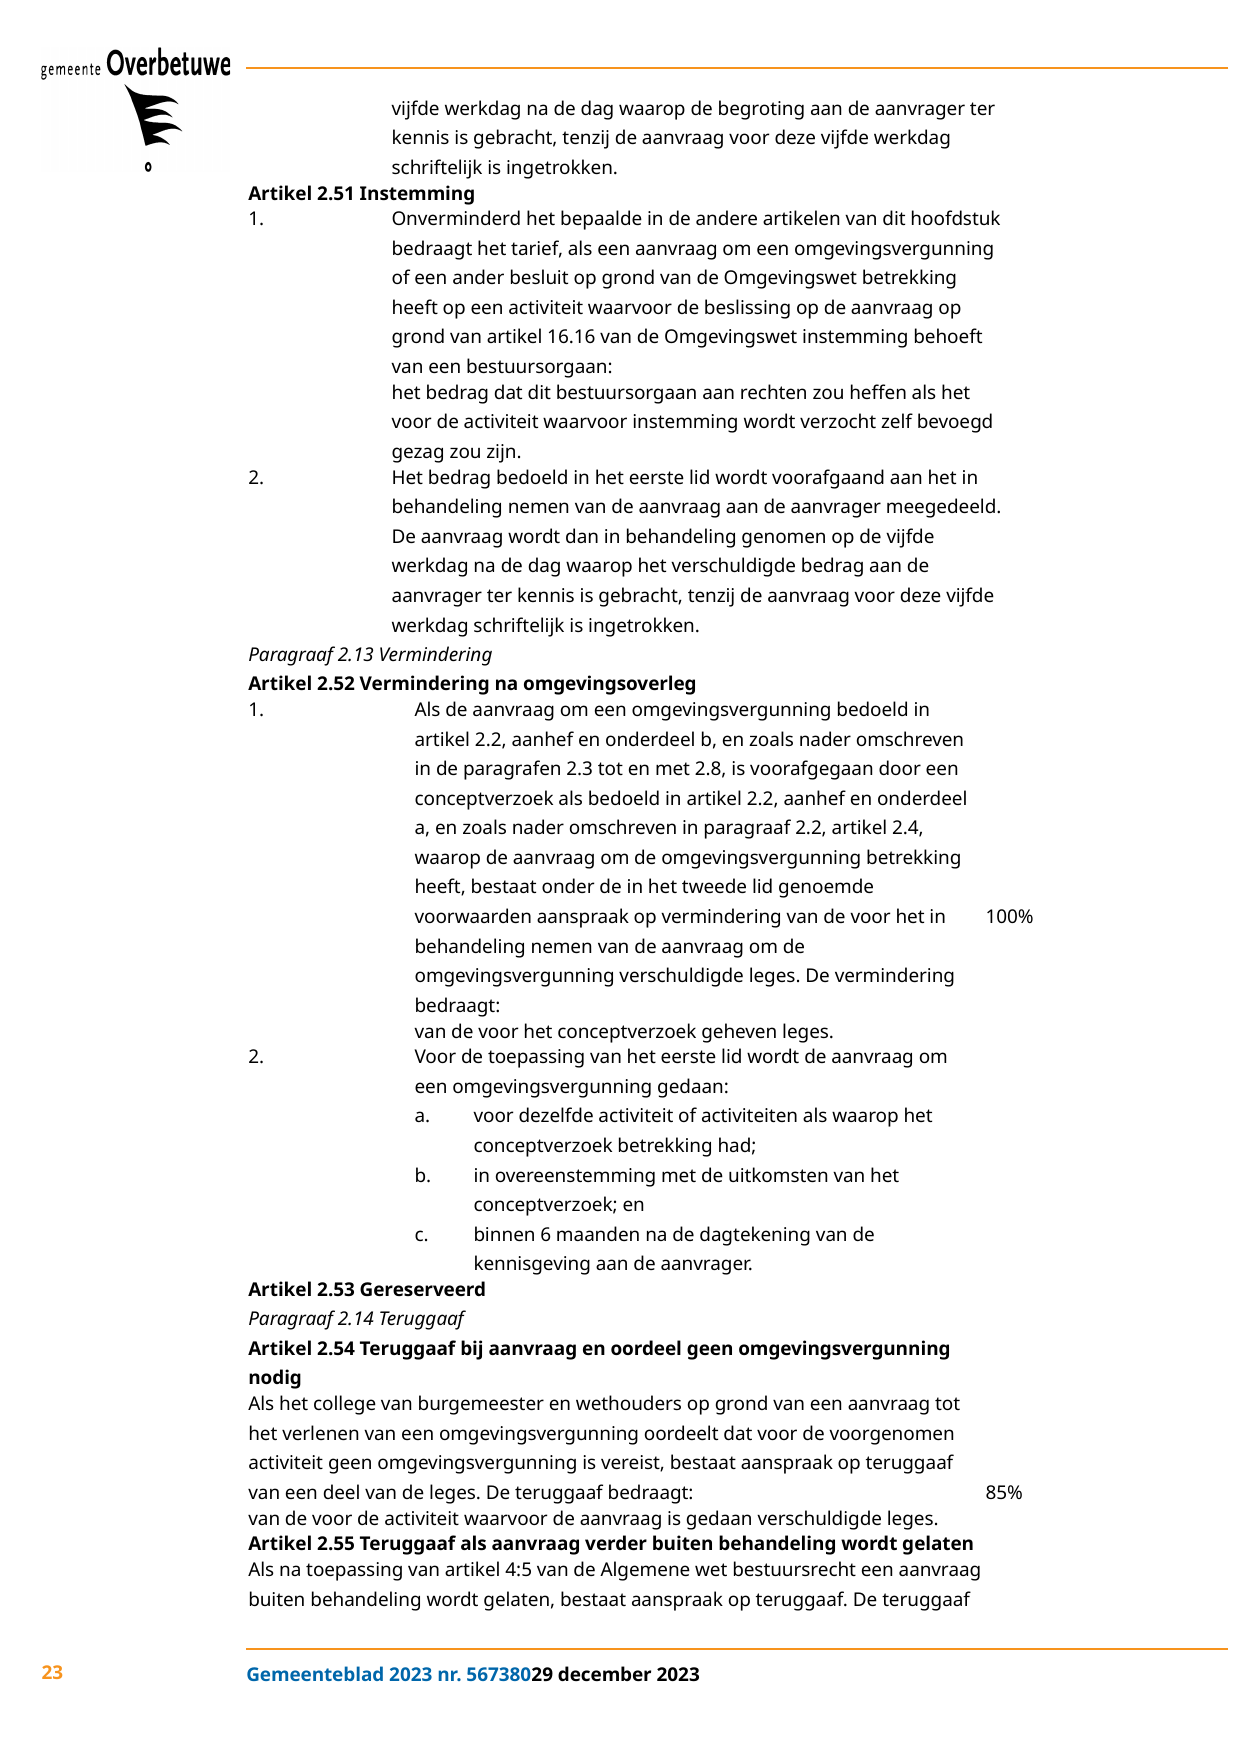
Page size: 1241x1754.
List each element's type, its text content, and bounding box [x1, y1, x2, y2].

table_cell van de voor het conceptverzoek geheven leges. [414, 1018, 985, 1043]
table_cell 1. [248, 205, 391, 379]
table_cell Het bedrag bedoeld in het eerste lid wordt voorafgaand aan het in behandeling nemen van de aanvraag aan de aanvrager meegedeeld. De aanvraag wordt dan in behandeling genomen op de vijfde werkdag na de dag waarop het verschuldigde bedrag aan de aanvrager ter kennis is gebracht, tenzij de aanvraag voor deze vijfde werkdag schriftelijk is ingetrokken. [391, 464, 1008, 638]
table_cell [248, 1018, 414, 1043]
table_cell [985, 1531, 1152, 1556]
table_cell Artikel 2.53 Gereserveerd [248, 1276, 985, 1302]
table_cell 2. [248, 1044, 414, 1276]
table_cell Als het college van burgemeester en wethouders op grond van een aanvraag tot het verlenen van een omgevingsvergunning oordeelt dat voor de voorgenomen activiteit geen omgevingsvergunning is vereist, bestaat aanspraak op teruggaaf van een deel van de leges. De teruggaaf bedraagt: [248, 1390, 985, 1505]
table_cell 1. [248, 696, 414, 1018]
table_cell [248, 379, 391, 464]
table_cell vijfde werkdag na de dag waarop de begroting aan de aanvrager ter kennis is gebracht, tenzij de aanvraag voor deze vijfde werkdag schriftelijk is ingetrokken. [391, 95, 1008, 180]
table_cell Als na toepassing van artikel 4:5 van de Algemene wet bestuursrecht een aanvraag buiten behandeling wordt gelaten, bestaat aanspraak op teruggaaf. De teruggaaf [248, 1556, 985, 1612]
table_cell Artikel 2.51 Instemming [248, 180, 1008, 205]
table_cell 2. [248, 464, 391, 638]
table_header Artikel 2.54 Teruggaaf bij aanvraag en oordeel geen omgevingsvergunning nodig [248, 1335, 985, 1390]
table_cell Voor de toepassing van het eerste lid wordt de aanvraag om een omgevingsvergunning gedaan: voor dezelfde activiteit of activiteiten als waarop het conceptverzoek betrekking had; in overeenstemming met de uitkomsten van het conceptverzoek; en binnen 6 maanden na de dagtekening van de kennisgeving aan de aanvrager. [414, 1044, 985, 1276]
table_cell het bedrag dat dit bestuursorgaan aan rechten zou heffen als het voor de activiteit waarvoor instemming wordt verzocht zelf bevoegd gezag zou zijn. [391, 379, 1008, 464]
table_cell [985, 1556, 1152, 1612]
table_cell 100% [985, 696, 1152, 1018]
table_cell Onverminderd het bepaalde in de andere artikelen van dit hoofdstuk bedraagt het tarief, als een aanvraag om een omgevingsvergunning of een ander besluit op grond van de Omgevingswet betrekking heeft op een activiteit waarvoor de beslissing op de aanvraag op grond van artikel 16.16 van de Omgevingswet instemming behoeft van een bestuursorgaan: [391, 205, 1008, 379]
table_header [985, 1335, 1152, 1390]
table_cell [1008, 205, 1152, 379]
text Paragraaf 2.13 Vermindering [248, 641, 1152, 667]
table_cell [1008, 464, 1152, 638]
table_cell Als de aanvraag om een omgevingsvergunning bedoeld in artikel 2.2, aanhef en onderdeel b, en zoals nader omschreven in de paragrafen 2.3 tot en met 2.8, is voorafgegaan door een conceptverzoek als bedoeld in artikel 2.2, aanhef en onderdeel a, en zoals nader omschreven in paragraaf 2.2, artikel 2.4, waarop de aanvraag om de omgevingsvergunning betrekking heeft, bestaat onder de in het tweede lid genoemde voorwaarden aanspraak op vermindering van de voor het in behandeling nemen van de aanvraag om de omgevingsvergunning verschuldigde leges. De vermindering bedraagt: [414, 696, 985, 1018]
table_cell [1008, 379, 1152, 464]
table_cell Artikel 2.55 Teruggaaf als aanvraag verder buiten behandeling wordt gelaten [248, 1531, 985, 1556]
table_cell [248, 95, 391, 180]
text Paragraaf 2.14 Teruggaaf [248, 1305, 1152, 1331]
table_cell 85% [985, 1390, 1152, 1505]
table_cell [985, 1505, 1152, 1531]
table_header Artikel 2.52 Vermindering na omgevingsoverleg [248, 671, 985, 696]
picture [41, 47, 231, 172]
table_header [985, 671, 1152, 696]
table_cell van de voor de activiteit waarvoor de aanvraag is gedaan verschuldigde leges. [248, 1505, 985, 1531]
table_cell [1008, 180, 1152, 205]
table_cell [985, 1044, 1152, 1276]
table_cell [985, 1018, 1152, 1043]
table_cell [985, 1276, 1152, 1302]
table_cell [1008, 95, 1152, 180]
